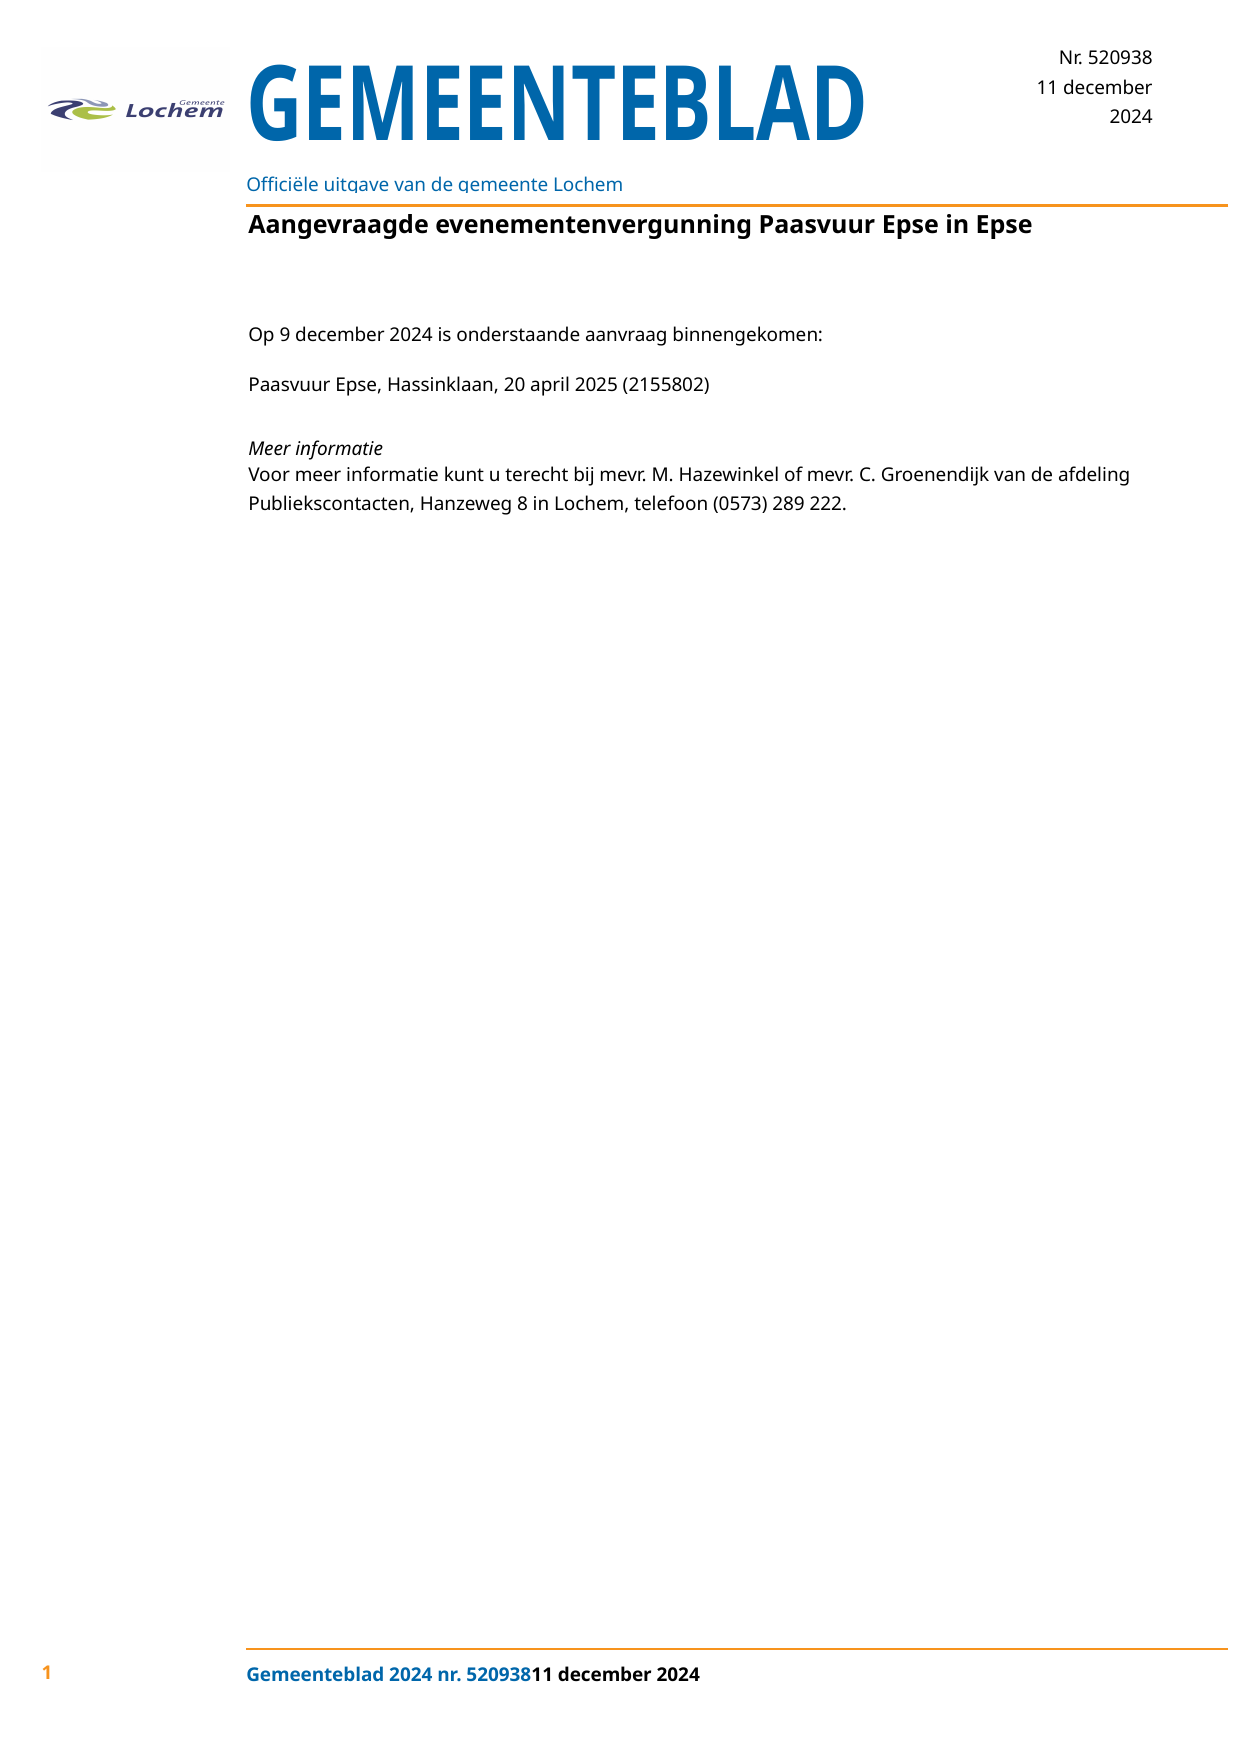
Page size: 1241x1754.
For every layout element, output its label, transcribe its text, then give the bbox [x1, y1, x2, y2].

picture [41, 47, 231, 172]
text Meer informatie [248, 435, 1152, 461]
text Aangevraagde evenementenvergunning Paasvuur Epse in Epse [248, 207, 1152, 241]
text Paasvuur Epse, Hassinklaan, 20 april 2025 (2155802) [248, 371, 1152, 397]
text Op 9 december 2024 is onderstaande aanvraag binnengekomen: [248, 321, 1152, 346]
text Voor meer informatie kunt u terecht bij mevr. M. Hazewinkel of mevr. C. Groenendijk van de afdeling Publiekscontacten, Hanzeweg 8 in Lochem, telefoon (0573) 289 222. [248, 461, 1152, 516]
